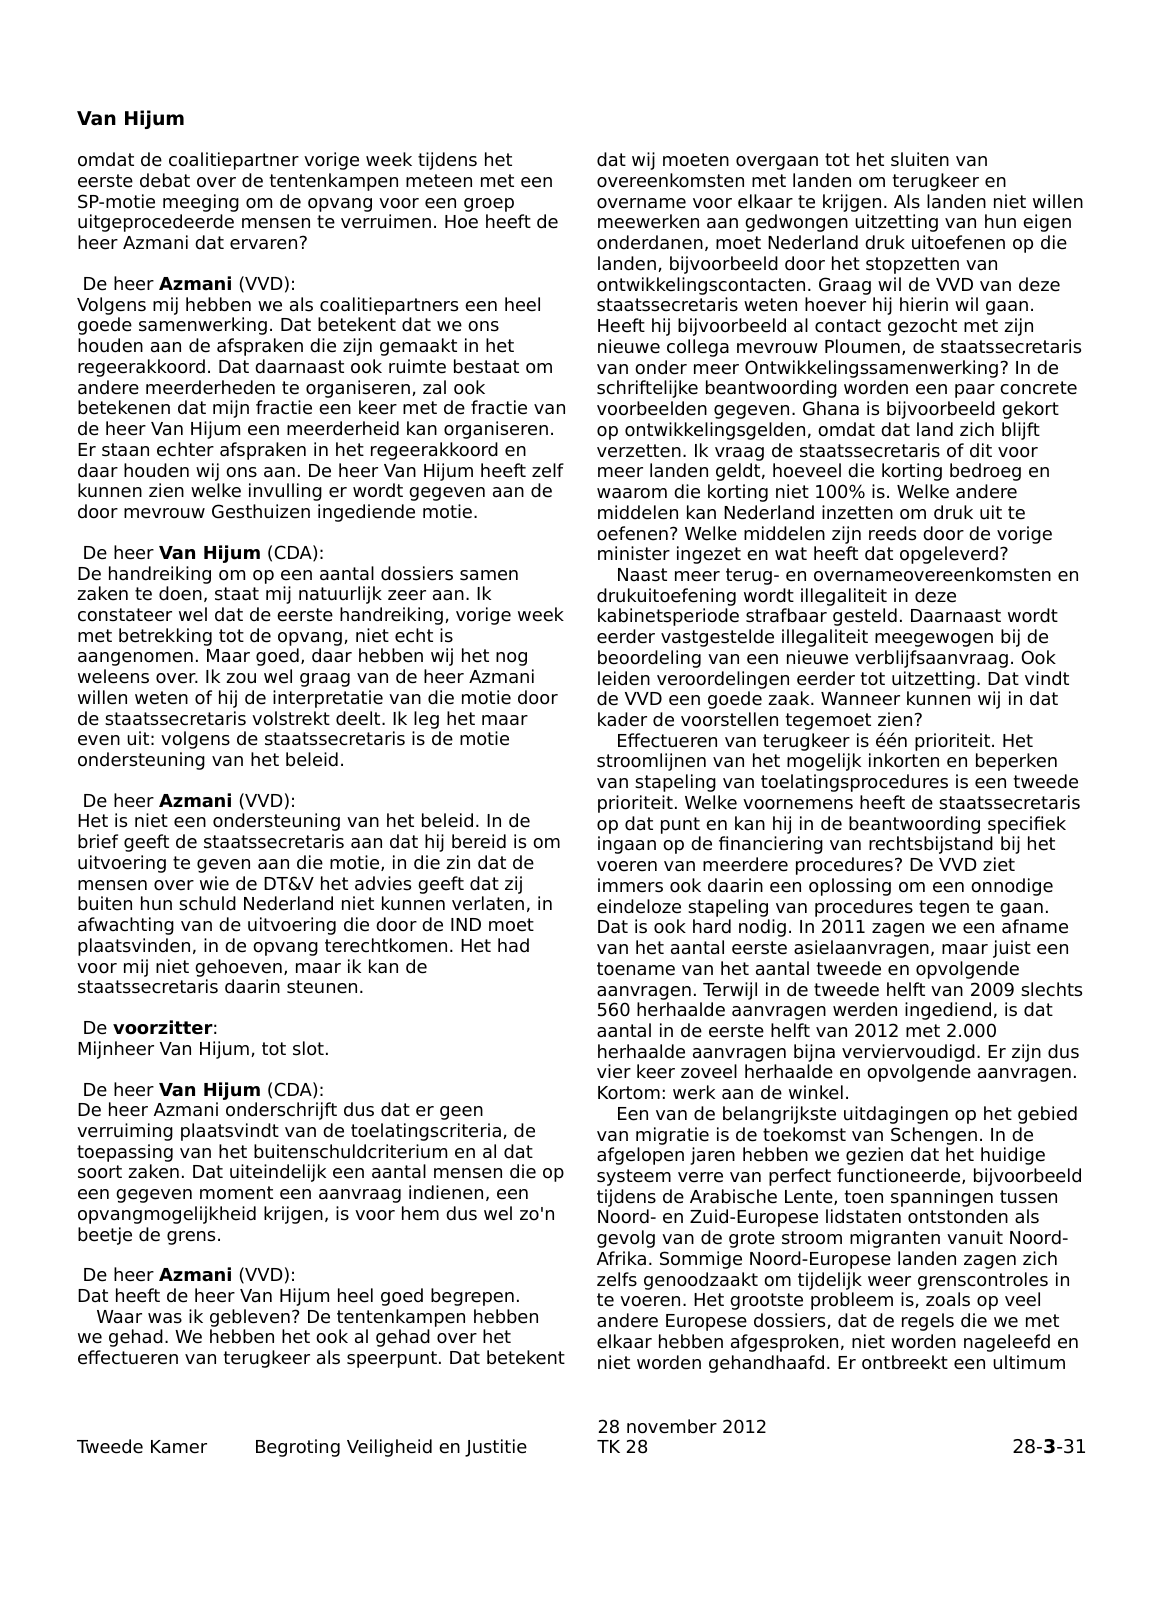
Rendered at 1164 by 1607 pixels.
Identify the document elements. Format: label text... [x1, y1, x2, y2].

text omdat de coalitiepartner vorige week tijdens het eerste debat over de tentenkampen meteen met een SP-motie meeging om de opvang voor een groep uitgeprocedeerde mensen te verruimen. Hoe heeft de heer Azmani dat ervaren? [77, 150, 567, 254]
text De heer Azmani onderschrijft dus dat er geen verruiming plaatsvindt van de toelatingscriteria, de toepassing van het buitenschuldcriterium en al dat soort zaken. Dat uiteindelijk een aantal mensen die op een gegeven moment een aanvraag indienen, een opvangmogelijkheid krijgen, is voor hem dus wel zo'n beetje de grens. [77, 1100, 567, 1245]
text De heer Van Hijum (CDA): [77, 543, 567, 563]
text Waar was ik gebleven? De tentenkampen hebben we gehad. We hebben het ook al gehad over het effectueren van terugkeer als speerpunt. Dat betekent [77, 1307, 567, 1369]
text De handreiking om op een aantal dossiers samen zaken te doen, staat mij natuurlijk zeer aan. Ik constateer wel dat de eerste handreiking, vorige week met betrekking tot de opvang, niet echt is aangenomen. Maar goed, daar hebben wij het nog weleens over. Ik zou wel graag van de heer Azmani willen weten of hij de interpretatie van die motie door de staatssecretaris volstrekt deelt. Ik leg het maar even uit: volgens de staatssecretaris is de motie ondersteuning van het beleid. [77, 563, 567, 771]
text De heer Van Hijum (CDA): [77, 1079, 567, 1100]
text dat wij moeten overgaan tot het sluiten van overeenkomsten met landen om terugkeer en overname voor elkaar te krijgen. Als landen niet willen meewerken aan gedwongen uitzetting van hun eigen onderdanen, moet Nederland druk uitoefenen op die landen, bijvoorbeeld door het stopzetten van ontwikkelingscontacten. Graag wil de VVD van deze staatssecretaris weten hoever hij hierin wil gaan. Heeft hij bijvoorbeeld al contact gezocht met zijn nieuwe collega mevrouw Ploumen, de staatssecretaris van onder meer Ontwikkelingssamenwerking? In de schriftelijke beantwoording worden een paar concrete voorbeelden gegeven. Ghana is bijvoorbeeld gekort op ontwikkelingsgelden, omdat dat land zich blijft verzetten. Ik vraag de staatssecretaris of dit voor meer landen geldt, hoeveel die korting bedroeg en waarom die korting niet 100% is. Welke andere middelen kan Nederland inzetten om druk uit te oefenen? Welke middelen zijn reeds door de vorige minister ingezet en wat heeft dat opgeleverd? [596, 150, 1087, 565]
text Dat heeft de heer Van Hijum heel goed begrepen. [77, 1286, 567, 1307]
text Effectueren van terugkeer is één prioriteit. Het stroomlijnen van het mogelijk inkorten en beperken van stapeling van toelatingsprocedures is een tweede prioriteit. Welke voornemens heeft de staatssecretaris op dat punt en kan hij in de beantwoording specifiek ingaan op de financiering van rechtsbijstand bij het voeren van meerdere procedures? De VVD ziet immers ook daarin een oplossing om een onnodige eindeloze stapeling van procedures tegen te gaan. Dat is ook hard nodig. In 2011 zagen we een afname van het aantal eerste asielaanvragen, maar juist een toename van het aantal tweede en opvolgende aanvragen. Terwijl in de tweede helft van 2009 slechts 560 herhaalde aanvragen werden ingediend, is dat aantal in de eerste helft van 2012 met 2.000 herhaalde aanvragen bijna verviervoudigd. Er zijn dus vier keer zoveel herhaalde en opvolgende aanvragen. Kortom: werk aan de winkel. [596, 731, 1087, 1104]
text De heer Azmani (VVD): [77, 274, 567, 294]
text Een van de belangrijkste uitdagingen op het gebied van migratie is de toekomst van Schengen. In de afgelopen jaren hebben we gezien dat het huidige systeem verre van perfect functioneerde, bijvoorbeeld tijdens de Arabische Lente, toen spanningen tussen Noord- en Zuid-Europese lidstaten ontstonden als gevolg van de grote stroom migranten vanuit Noord-Afrika. Sommige Noord-Europese landen zagen zich zelfs genoodzaakt om tijdelijk weer grenscontroles in te voeren. Het grootste probleem is, zoals op veel andere Europese dossiers, dat de regels die we met elkaar hebben afgesproken, niet worden nageleefd en niet worden gehandhaafd. Er ontbreekt een ultimum [596, 1104, 1087, 1373]
text Het is niet een ondersteuning van het beleid. In de brief geeft de staatssecretaris aan dat hij bereid is om uitvoering te geven aan die motie, in die zin dat de mensen over wie de DT&V het advies geeft dat zij buiten hun schuld Nederland niet kunnen verlaten, in afwachting van de uitvoering die door de IND moet plaatsvinden, in de opvang terechtkomen. Het had voor mij niet gehoeven, maar ik kan de staatssecretaris daarin steunen. [77, 811, 567, 998]
text De heer Azmani (VVD): [77, 791, 567, 811]
text Naast meer terug- en overnameovereenkomsten en drukuitoefening wordt illegaliteit in deze kabinetsperiode strafbaar gesteld. Daarnaast wordt eerder vastgestelde illegaliteit meegewogen bij de beoordeling van een nieuwe verblijfsaanvraag. Ook leiden veroordelingen eerder tot uitzetting. Dat vindt de VVD een goede zaak. Wanneer kunnen wij in dat kader de voorstellen tegemoet zien? [596, 565, 1087, 731]
text De heer Azmani (VVD): [77, 1265, 567, 1286]
text Mijnheer Van Hijum, tot slot. [77, 1039, 567, 1059]
text De voorzitter: [77, 1018, 567, 1039]
text Volgens mij hebben we als coalitiepartners een heel goede samenwerking. Dat betekent dat we ons houden aan de afspraken die zijn gemaakt in het regeerakkoord. Dat daarnaast ook ruimte bestaat om andere meerderheden te organiseren, zal ook betekenen dat mijn fractie een keer met de fractie van de heer Van Hijum een meerderheid kan organiseren. Er staan echter afspraken in het regeerakkoord en daar houden wij ons aan. De heer Van Hijum heeft zelf kunnen zien welke invulling er wordt gegeven aan de door mevrouw Gesthuizen ingediende motie. [77, 294, 567, 523]
